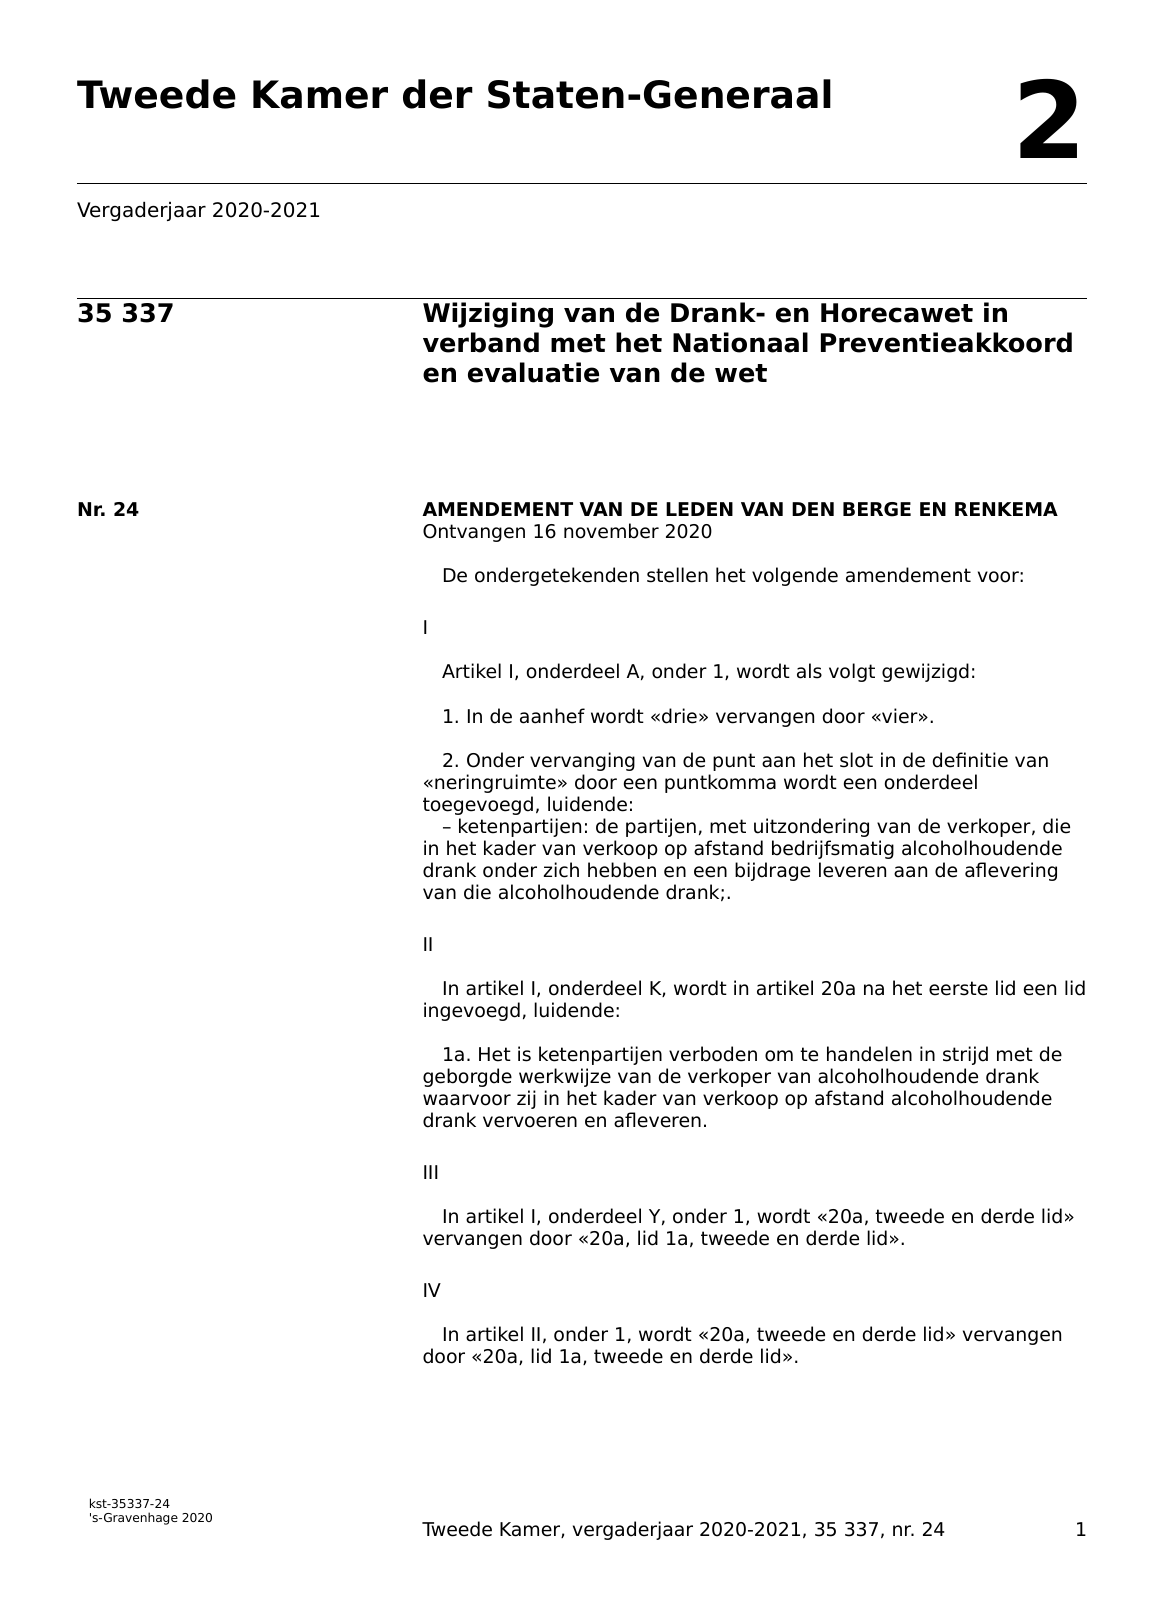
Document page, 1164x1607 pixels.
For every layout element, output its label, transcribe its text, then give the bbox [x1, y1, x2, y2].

table_header Tweede Kamer der Staten-Generaal [77, 59, 886, 183]
table_header 2 [886, 59, 1087, 183]
subtitle I [422, 617, 1087, 639]
text In artikel I, onderdeel Y, onder 1, wordt «20a, tweede en derde lid» vervangen door «20a, lid 1a, tweede en derde lid». [422, 1206, 1087, 1250]
subtitle IV [422, 1280, 1087, 1302]
text Ontvangen 16 november 2020 [422, 521, 1087, 543]
text In artikel I, onderdeel K, wordt in artikel 20a na het eerste lid een lid ingevoegd, luidende: [422, 978, 1087, 1022]
text kst-35337-24 [88, 1497, 323, 1511]
text 1a. Het is ketenpartijen verboden om te handelen in strijd met de geborgde werkwijze van de verkoper van alcoholhoudende drank waarvoor zij in het kader van verkoop op afstand alcoholhoudende drank vervoeren en afleveren. [422, 1044, 1087, 1132]
text – ketenpartijen: de partijen, met uitzondering van de verkoper, die in het kader van verkoop op afstand bedrijfsmatig alcoholhoudende drank onder zich hebben en een bijdrage leveren aan de aflevering van die alcoholhoudende drank;. [422, 816, 1087, 903]
subtitle II [422, 933, 1087, 956]
subtitle Nr. 24 AMENDEMENT VAN DE LEDEN VAN DEN BERGE EN RENKEMA [77, 499, 1087, 521]
subtitle III [422, 1162, 1087, 1184]
text In artikel II, onder 1, wordt «20a, tweede en derde lid» vervangen door «20a, lid 1a, tweede en derde lid». [422, 1324, 1087, 1368]
text De ondergetekenden stellen het volgende amendement voor: [422, 565, 1087, 587]
table_cell Vergaderjaar 2020-2021 [77, 184, 1087, 298]
text 2. Onder vervanging van de punt aan het slot in de definitie van «neringruimte» door een puntkomma wordt een onderdeel toegevoegd, luidende: [422, 750, 1087, 816]
subtitle 35 337 Wijziging van de Drank- en Horecawet in verband met het Nationaal Preventieakkoord en evaluatie van de wet [77, 299, 1087, 388]
text 1. In de aanhef wordt «drie» vervangen door «vier». [422, 706, 1087, 727]
text 's-Gravenhage 2020 [88, 1511, 323, 1525]
text Artikel I, onderdeel A, onder 1, wordt als volgt gewijzigd: [422, 661, 1087, 683]
